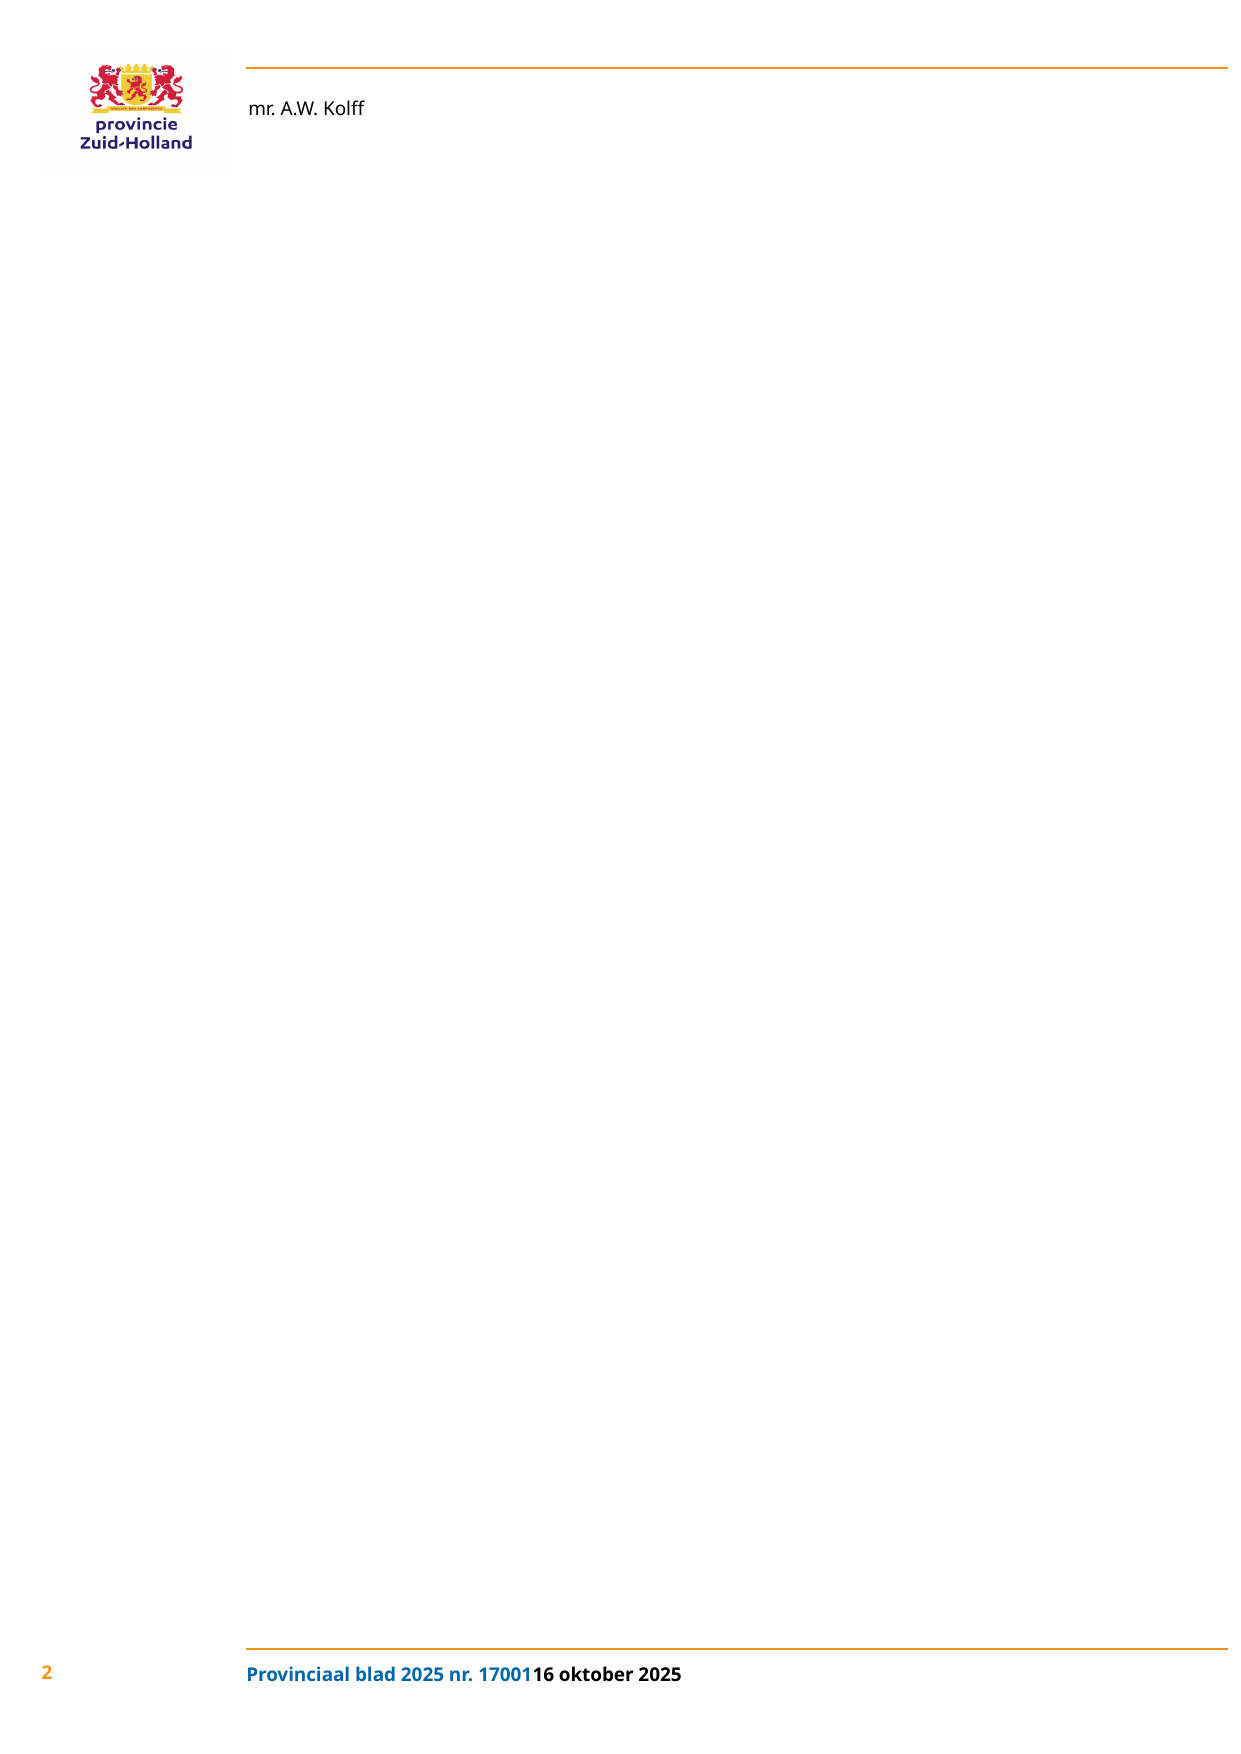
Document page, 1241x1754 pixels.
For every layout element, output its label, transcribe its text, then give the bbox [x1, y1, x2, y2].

picture [41, 47, 231, 172]
text mr. A.W. Kolff [248, 95, 1152, 121]
